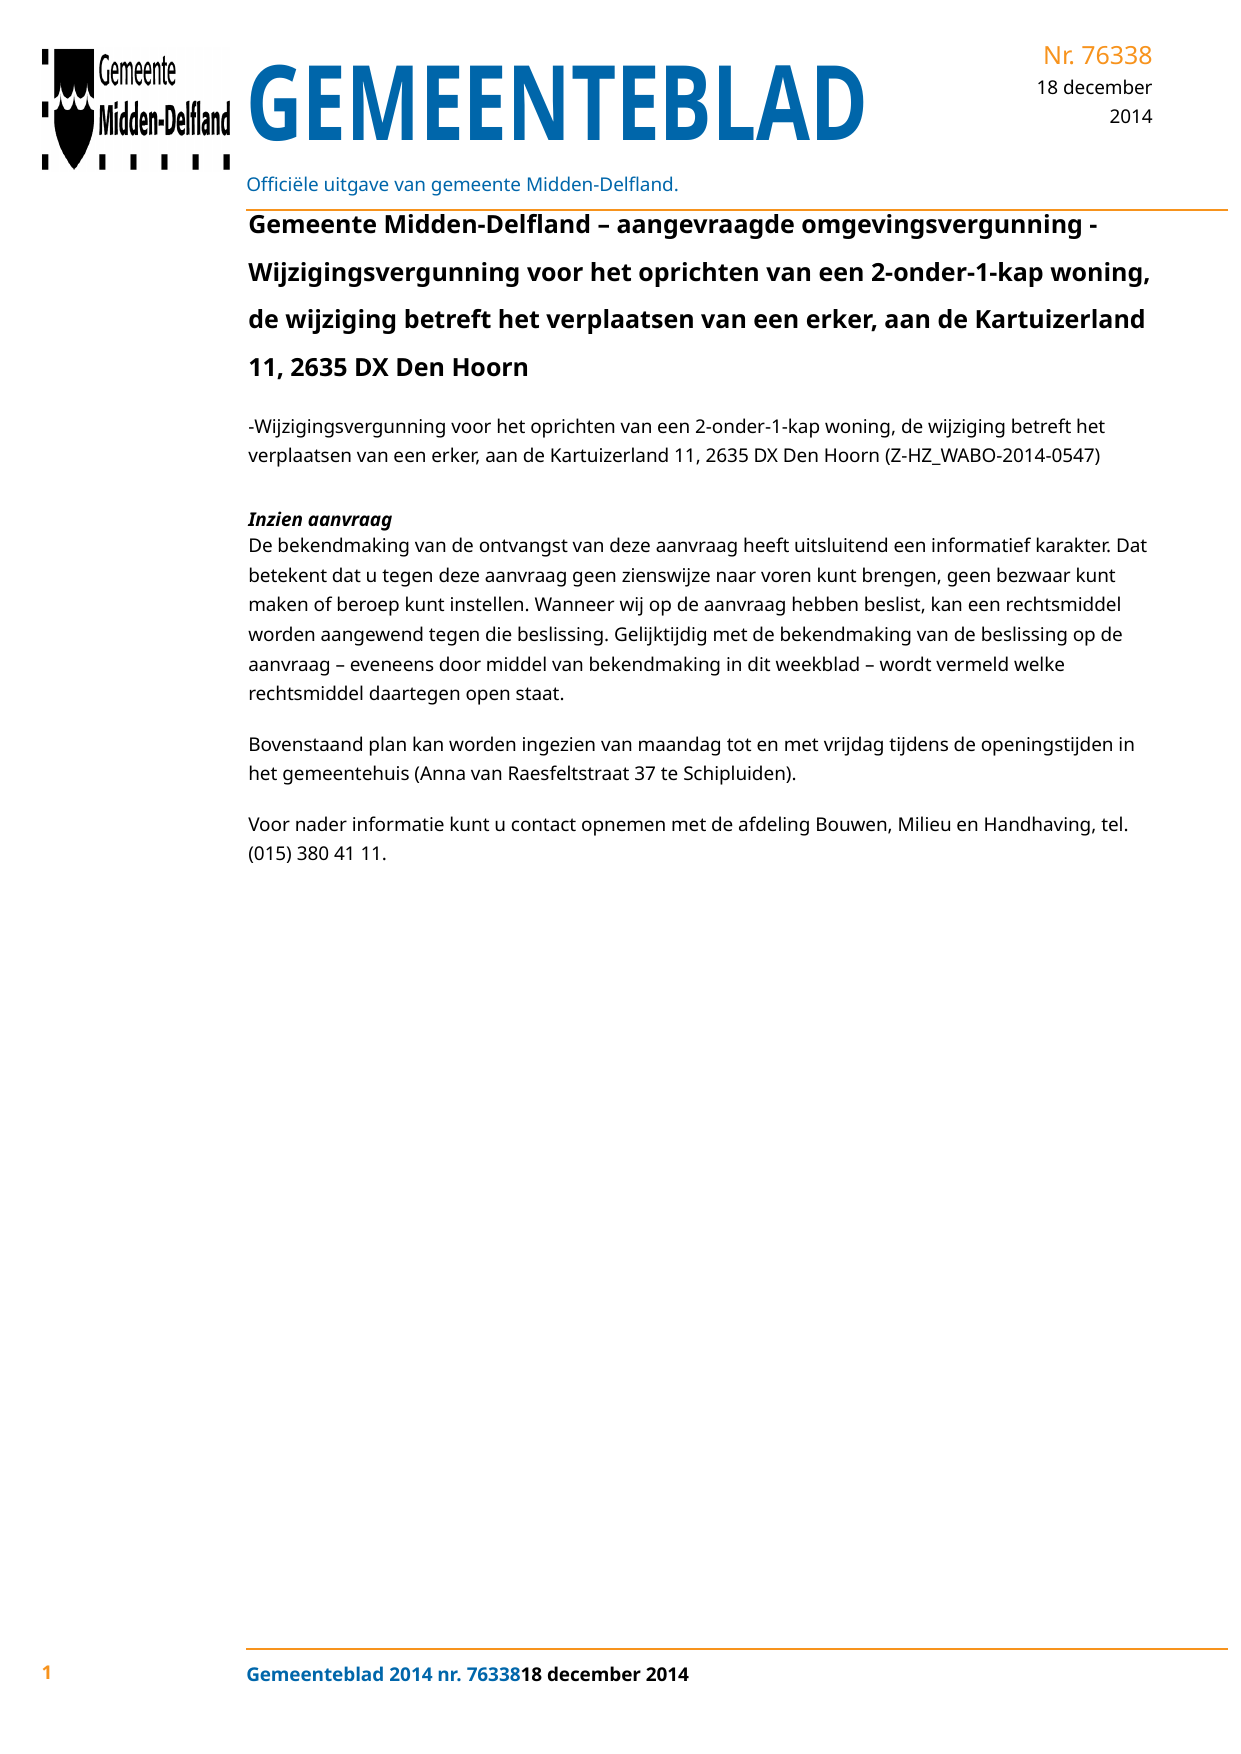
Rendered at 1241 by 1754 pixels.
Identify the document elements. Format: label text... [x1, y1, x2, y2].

text Gemeente Midden-Delfland – aangevraagde omgevingsvergunning - Wijzigingsvergunning voor het oprichten van een 2-onder-1-kap woning, de wijziging betreft het verplaatsen van een erker, aan de Kartuizerland 11, 2635 DX Den Hoorn [248, 211, 1152, 384]
picture [41, 47, 231, 172]
text De bekendmaking van de ontvangst van deze aanvraag heeft uitsluitend een informatief karakter. Dat betekent dat u tegen deze aanvraag geen zienswijze naar voren kunt brengen, geen bezwaar kunt maken of beroep kunt instellen. Wanneer wij op de aanvraag hebben beslist, kan een rechtsmiddel worden aangewend tegen die beslissing. Gelijktijdig met de bekendmaking van de beslissing op de aanvraag – eveneens door middel van bekendmaking in dit weekblad – wordt vermeld welke rechtsmiddel daartegen open staat. [248, 532, 1152, 706]
text Voor nader informatie kunt u contact opnemen met de afdeling Bouwen, Milieu en Handhaving, tel. (015) 380 41 11. [248, 811, 1152, 866]
text Bovenstaand plan kan worden ingezien van maandag tot en met vrijdag tijdens de openingstijden in het gemeentehuis (Anna van Raesfeltstraat 37 te Schipluiden). [248, 731, 1152, 786]
text -Wijzigingsvergunning voor het oprichten van een 2-onder-1-kap woning, de wijziging betreft het verplaatsen van een erker, aan de Kartuizerland 11, 2635 DX Den Hoorn (Z-HZ_WABO-2014-0547) [248, 413, 1152, 468]
text Inzien aanvraag [248, 507, 1152, 532]
